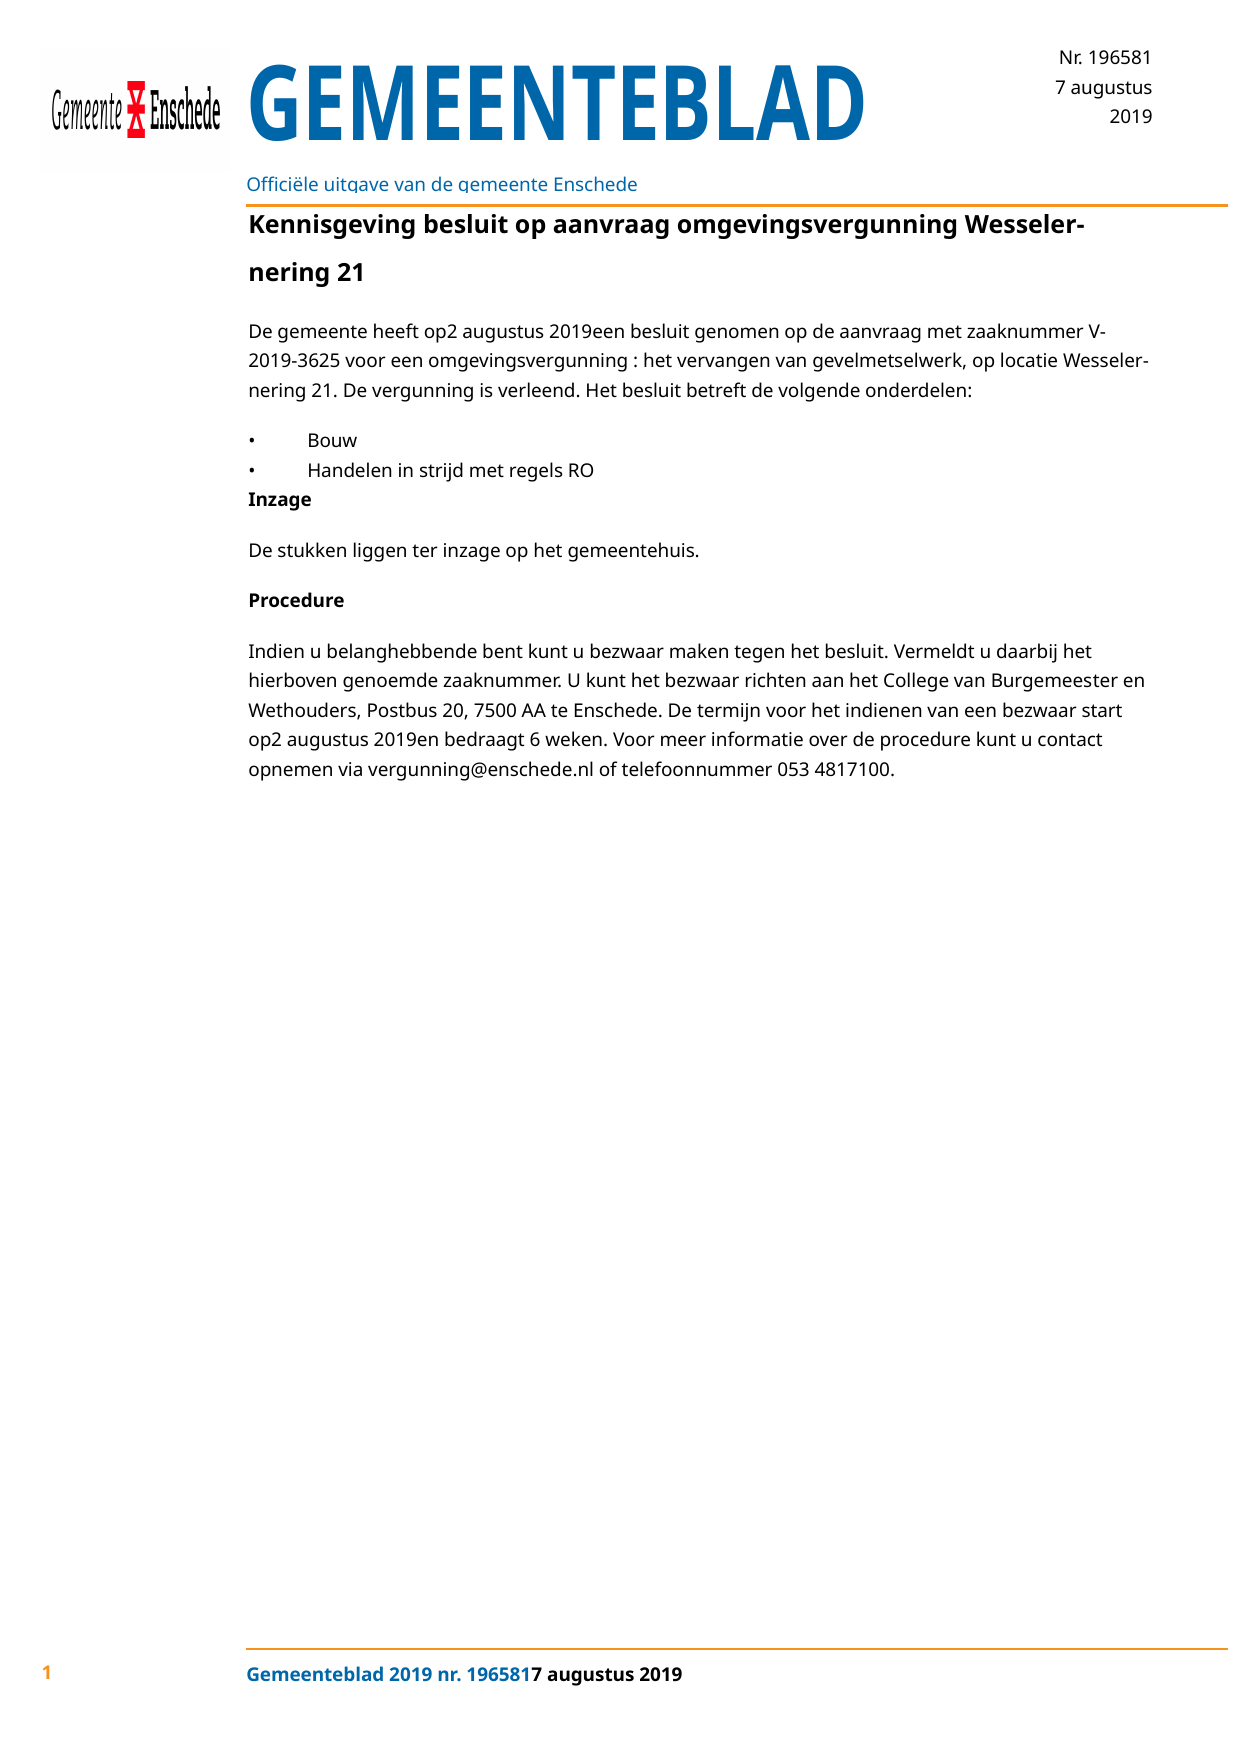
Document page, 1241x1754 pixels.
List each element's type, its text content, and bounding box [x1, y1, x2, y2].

text De stukken liggen ter inzage op het gemeentehuis. [248, 537, 1152, 563]
list Bouw [248, 427, 1152, 453]
text Kennisgeving besluit op aanvraag omgevingsvergunning Wesseler-nering 21 [248, 207, 1152, 288]
text Inzage [248, 487, 1152, 512]
picture [41, 47, 231, 172]
text Procedure [248, 587, 1152, 613]
list Handelen in strijd met regels RO [248, 457, 1152, 483]
text Indien u belanghebbende bent kunt u bezwaar maken tegen het besluit. Vermeldt u daarbij het hierboven genoemde zaaknummer. U kunt het bezwaar richten aan het College van Burgemees­ter en Wethouders, Postbus 20, 7500 AA te Enschede. De termijn voor het indienen van een bezwaar start op2 augustus 2019en bedraagt 6 weken. Voor meer informatie over de procedure kunt u contact opnemen via vergunning@enschede.nl of telefoonnummer 053 4817100. [248, 638, 1152, 782]
text De gemeente heeft op2 augustus 2019een besluit genomen op de aanvraag met zaaknummer V-2019-3625 voor een omgevingsvergunning : het vervangen van gevelmetselwerk, op locatie Wesseler-nering 21. De vergunning is verleend. Het besluit betreft de volgende onderdelen: [248, 318, 1152, 403]
